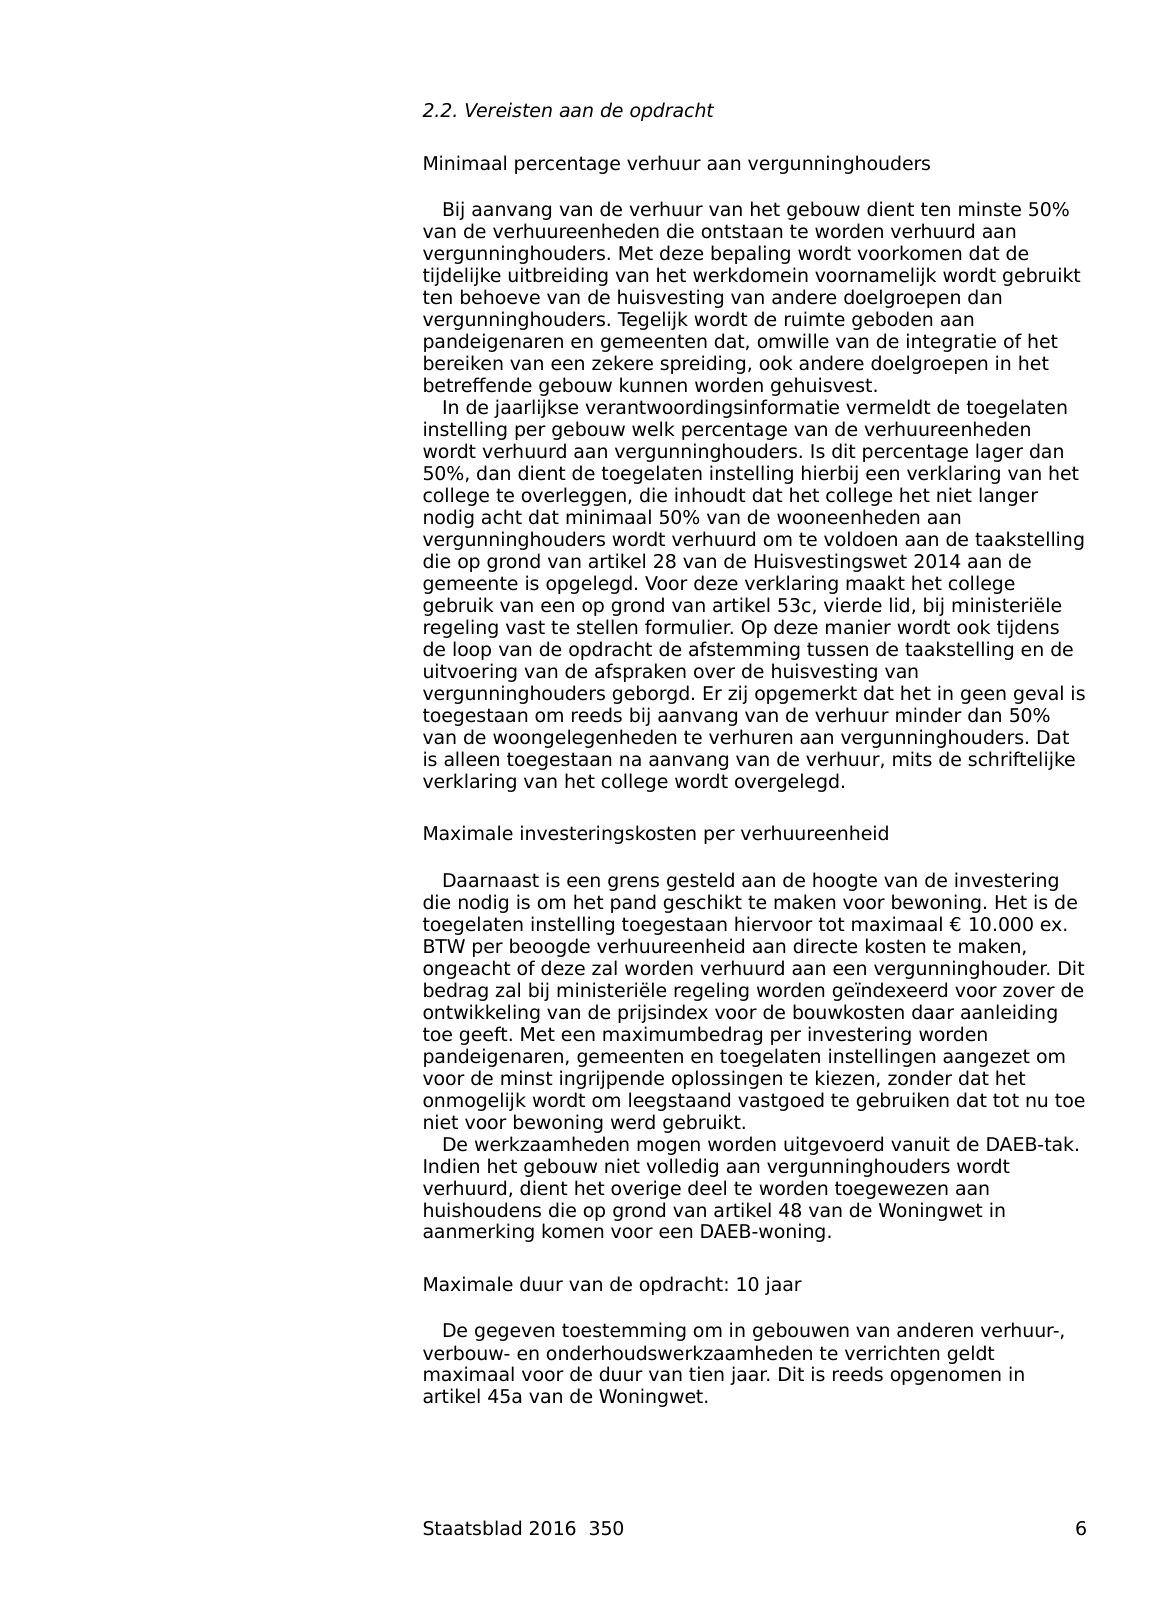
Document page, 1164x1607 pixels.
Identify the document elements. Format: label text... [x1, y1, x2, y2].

text Daarnaast is een grens gesteld aan de hoogte van de investering die nodig is om het pand geschikt te maken voor bewoning. Het is de toegelaten instelling toegestaan hiervoor tot maximaal € 10.000 ex. BTW per beoogde verhuureenheid aan directe kosten te maken, ongeacht of deze zal worden verhuurd aan een vergunninghouder. Dit bedrag zal bij ministeriële regeling worden geïndexeerd voor zover de ontwikkeling van de prijsindex voor de bouwkosten daar aanleiding toe geeft. Met een maximumbedrag per investering worden pandeigenaren, gemeenten en toegelaten instellingen aangezet om voor de minst ingrijpende oplossingen te kiezen, zonder dat het onmogelijk wordt om leegstaand vastgoed te gebruiken dat tot nu toe niet voor bewoning werd gebruikt. [422, 870, 1087, 1133]
subtitle Minimaal percentage verhuur aan vergunninghouders [422, 152, 1087, 174]
subtitle Maximale duur van de opdracht: 10 jaar [422, 1273, 1087, 1295]
subtitle 2.2. Vereisten aan de opdracht [422, 100, 1087, 122]
subtitle Maximale investeringskosten per verhuureenheid [422, 823, 1087, 845]
text Bij aanvang van de verhuur van het gebouw dient ten minste 50% van de verhuureenheden die ontstaan te worden verhuurd aan vergunninghouders. Met deze bepaling wordt voorkomen dat de tijdelijke uitbreiding van het werkdomein voornamelijk wordt gebruikt ten behoeve van de huisvesting van andere doelgroepen dan vergunninghouders. Tegelijk wordt de ruimte geboden aan pandeigenaren en gemeenten dat, omwille van de integratie of het bereiken van een zekere spreiding, ook andere doelgroepen in het betreffende gebouw kunnen worden gehuisvest. [422, 199, 1087, 397]
text De werkzaamheden mogen worden uitgevoerd vanuit de DAEB-tak. Indien het gebouw niet volledig aan vergunninghouders wordt verhuurd, dient het overige deel te worden toegewezen aan huishoudens die op grond van artikel 48 van de Woningwet in aanmerking komen voor een DAEB-woning. [422, 1133, 1087, 1243]
text In de jaarlijkse verantwoordingsinformatie vermeldt de toegelaten instelling per gebouw welk percentage van de verhuureenheden wordt verhuurd aan vergunninghouders. Is dit percentage lager dan 50%, dan dient de toegelaten instelling hierbij een verklaring van het college te overleggen, die inhoudt dat het college het niet langer nodig acht dat minimaal 50% van de wooneenheden aan vergunninghouders wordt verhuurd om te voldoen aan de taakstelling die op grond van artikel 28 van de Huisvestingswet 2014 aan de gemeente is opgelegd. Voor deze verklaring maakt het college gebruik van een op grond van artikel 53c, vierde lid, bij ministeriële regeling vast te stellen formulier. Op deze manier wordt ook tijdens de loop van de opdracht de afstemming tussen de taakstelling en de uitvoering van de afspraken over de huisvesting van vergunninghouders geborgd. Er zij opgemerkt dat het in geen geval is toegestaan om reeds bij aanvang van de verhuur minder dan 50% van de woongelegenheden te verhuren aan vergunninghouders. Dat is alleen toegestaan na aanvang van de verhuur, mits de schriftelijke verklaring van het college wordt overgelegd. [422, 397, 1087, 793]
text De gegeven toestemming om in gebouwen van anderen verhuur-, verbouw- en onderhoudswerkzaamheden te verrichten geldt maximaal voor de duur van tien jaar. Dit is reeds opgenomen in artikel 45a van de Woningwet. [422, 1320, 1087, 1408]
